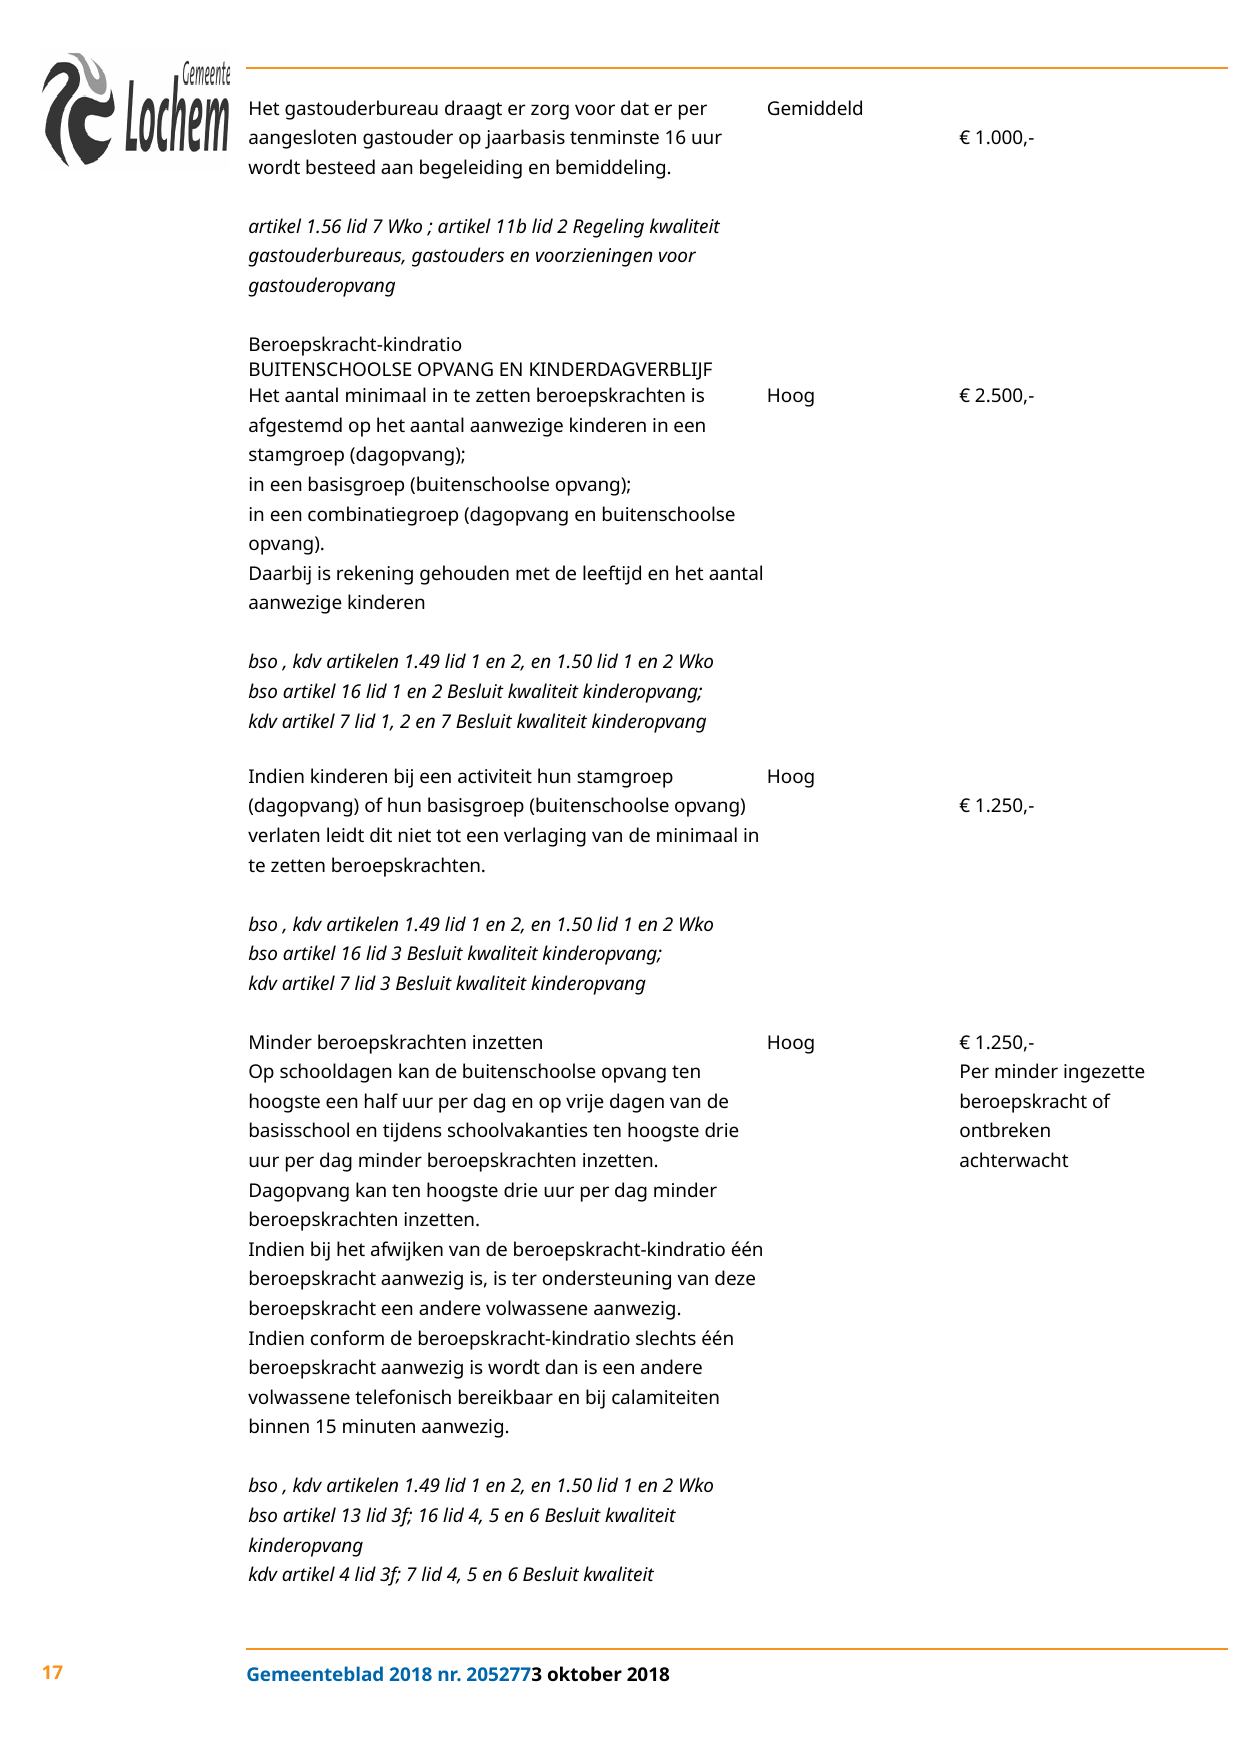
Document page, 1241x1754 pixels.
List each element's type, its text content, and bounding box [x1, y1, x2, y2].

table_cell Indien kinderen bij een activiteit hun stamgroep (dagopvang) of hun basisgroep (buitenschoolse opvang) verlaten leidt dit niet tot een verlaging van de minimaal in te zetten beroepskrachten. bso , kdv artikelen 1.49 lid 1 en 2, en 1.50 lid 1 en 2 Wko bso artikel 16 lid 3 Besluit kwaliteit kinderopvang; kdv artikel 7 lid 3 Besluit kwaliteit kinderopvang [248, 763, 767, 996]
table_cell Het aantal minimaal in te zetten beroepskrachten is afgestemd op het aantal aanwezige kinderen in een stamgroep (dagopvang); in een basisgroep (buitenschoolse opvang); in een combinatiegroep (dagopvang en buitenschoolse opvang). Daarbij is rekening gehouden met de leeftijd en het aantal aanwezige kinderen bso , kdv artikelen 1.49 lid 1 en 2, en 1.50 lid 1 en 2 Wko bso artikel 16 lid 1 en 2 Besluit kwaliteit kinderopvang; kdv artikel 7 lid 1, 2 en 7 Besluit kwaliteit kinderopvang [248, 383, 767, 763]
table_cell € 2.500,- [959, 383, 1152, 763]
table_header Beroepskracht-kindratio [248, 331, 1152, 357]
picture [41, 47, 231, 172]
table_header € 1.250,- Per minder ingezette beroepskracht of ontbreken achterwacht [959, 1029, 1152, 1587]
table_cell Het gastouderbureau draagt er zorg voor dat er per aangesloten gastouder op jaarbasis tenminste 16 uur wordt besteed aan begeleiding en bemiddeling. artikel 1.56 lid 7 Wko ; artikel 11b lid 2 Regeling kwaliteit gastouderbureaus, gastouders en voorzieningen voor gastouderopvang [248, 95, 767, 298]
table_cell Hoog [767, 383, 959, 763]
table_cell € 1.000,- [959, 95, 1152, 298]
table_header Minder beroepskrachten inzetten Op schooldagen kan de buitenschoolse opvang ten hoogste een half uur per dag en op vrije dagen van de basisschool en tijdens schoolvakanties ten hoogste drie uur per dag minder beroepskrachten inzetten. Dagopvang kan ten hoogste drie uur per dag minder beroepskrachten inzetten. Indien bij het afwijken van de beroepskracht-kindratio één beroepskracht aanwezig is, is ter ondersteuning van deze beroepskracht een andere volwassene aanwezig. Indien conform de beroepskracht-kindratio slechts één beroepskracht aanwezig is wordt dan is een andere volwassene telefonisch bereikbaar en bij calamiteiten binnen 15 minuten aanwezig. bso , kdv artikelen 1.49 lid 1 en 2, en 1.50 lid 1 en 2 Wko bso artikel 13 lid 3f; 16 lid 4, 5 en 6 Besluit kwaliteit kinderopvang kdv artikel 4 lid 3f; 7 lid 4, 5 en 6 Besluit kwaliteit [248, 1029, 767, 1587]
table_cell Hoog [767, 763, 959, 996]
table_header Hoog [767, 1029, 959, 1587]
table_cell Gemiddeld [767, 95, 959, 298]
table_cell BUITENSCHOOLSE OPVANG EN KINDERDAGVERBLIJF [248, 357, 1152, 382]
table_cell € 1.250,- [959, 763, 1152, 996]
